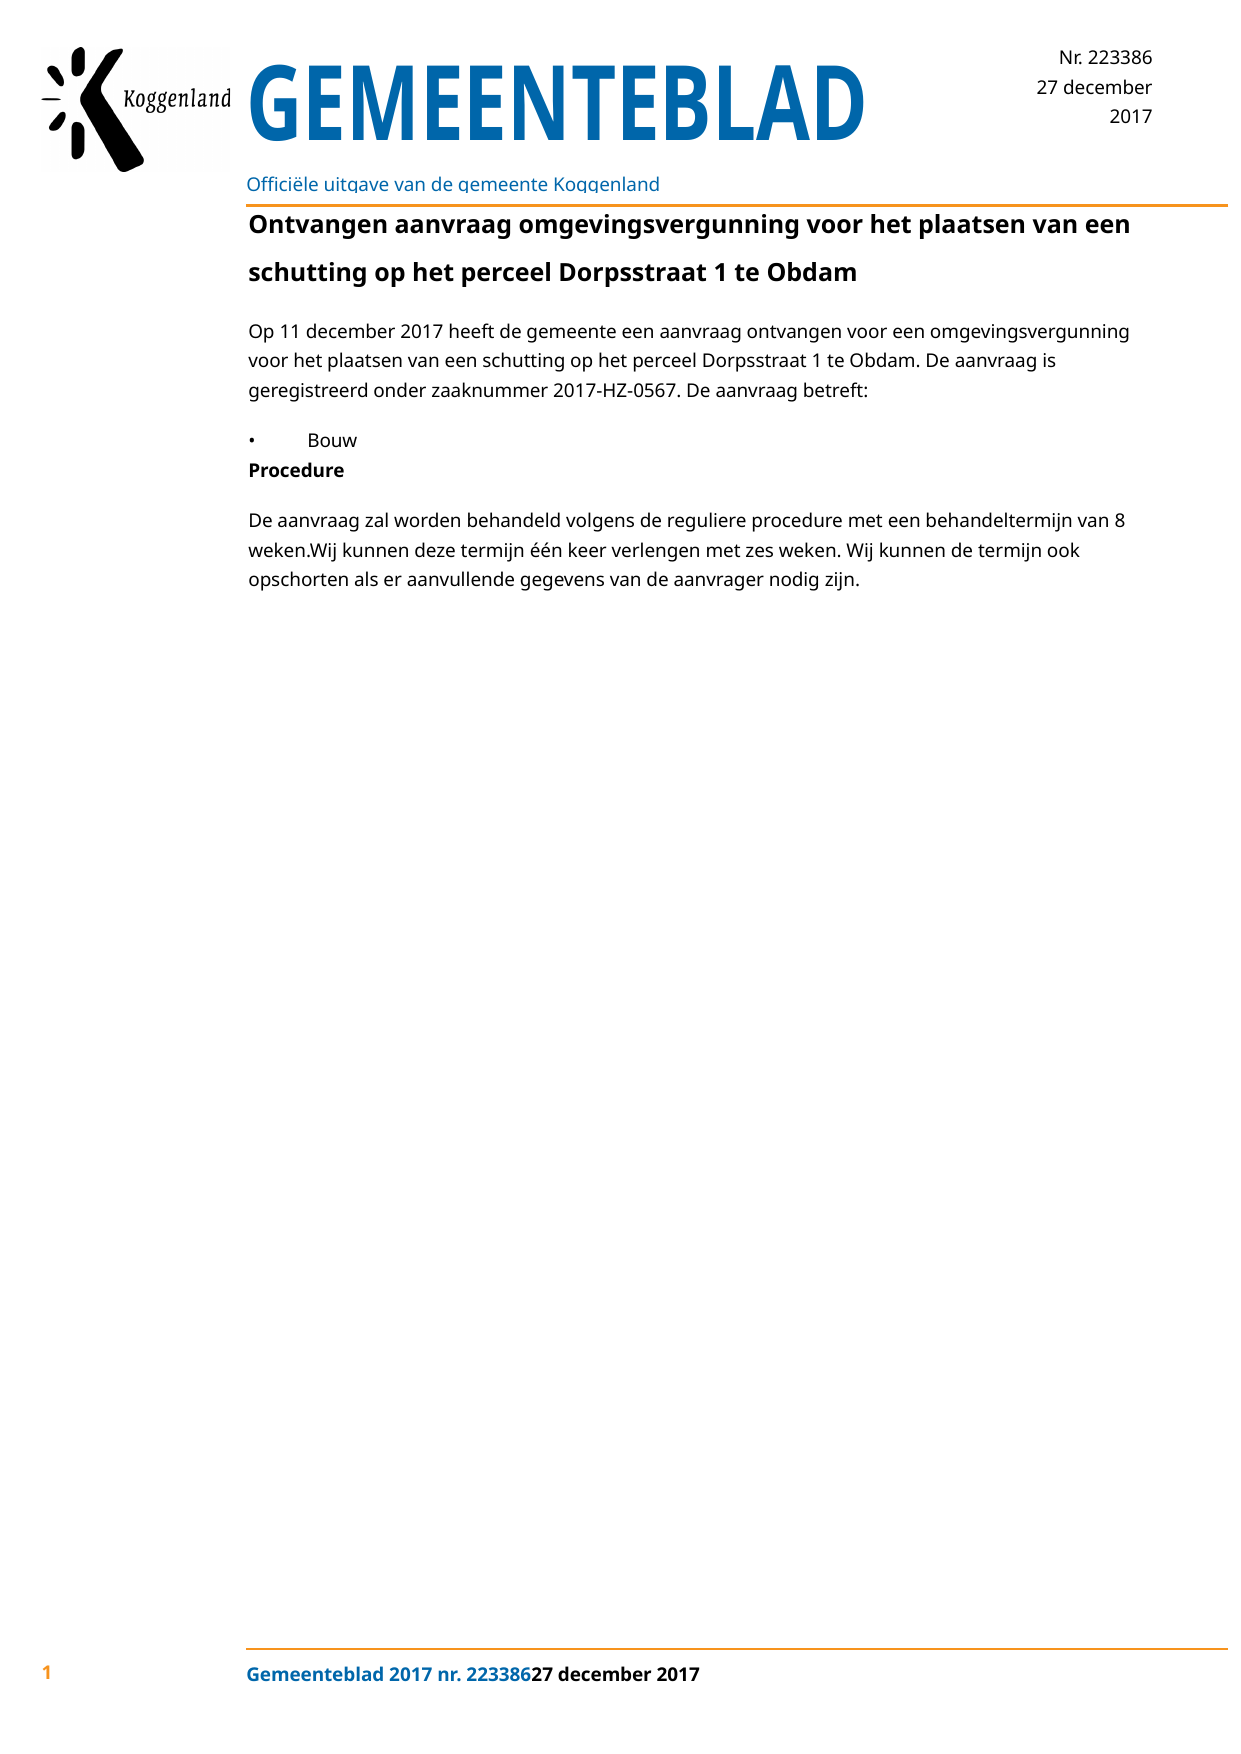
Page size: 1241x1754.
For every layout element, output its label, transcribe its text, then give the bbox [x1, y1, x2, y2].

picture [41, 47, 231, 172]
list Bouw [248, 427, 1152, 453]
text Ontvangen aanvraag omgevingsvergunning voor het plaatsen van een schutting op het perceel Dorpsstraat 1 te Obdam [248, 207, 1152, 288]
text Procedure [248, 457, 1152, 483]
text Op 11 december 2017 heeft de gemeente een aanvraag ontvangen voor een omgevingsvergunning voor het plaatsen van een schutting op het perceel Dorpsstraat 1 te Obdam. De aanvraag is geregistreerd onder zaaknummer 2017-HZ-0567. De aanvraag betreft: [248, 318, 1152, 403]
text De aanvraag zal worden behandeld volgens de reguliere procedure met een behandeltermijn van 8 weken.Wij kunnen deze termijn één keer verlengen met zes weken. Wij kunnen de termijn ook opschorten als er aanvullende gegevens van de aanvrager nodig zijn. [248, 507, 1152, 592]
